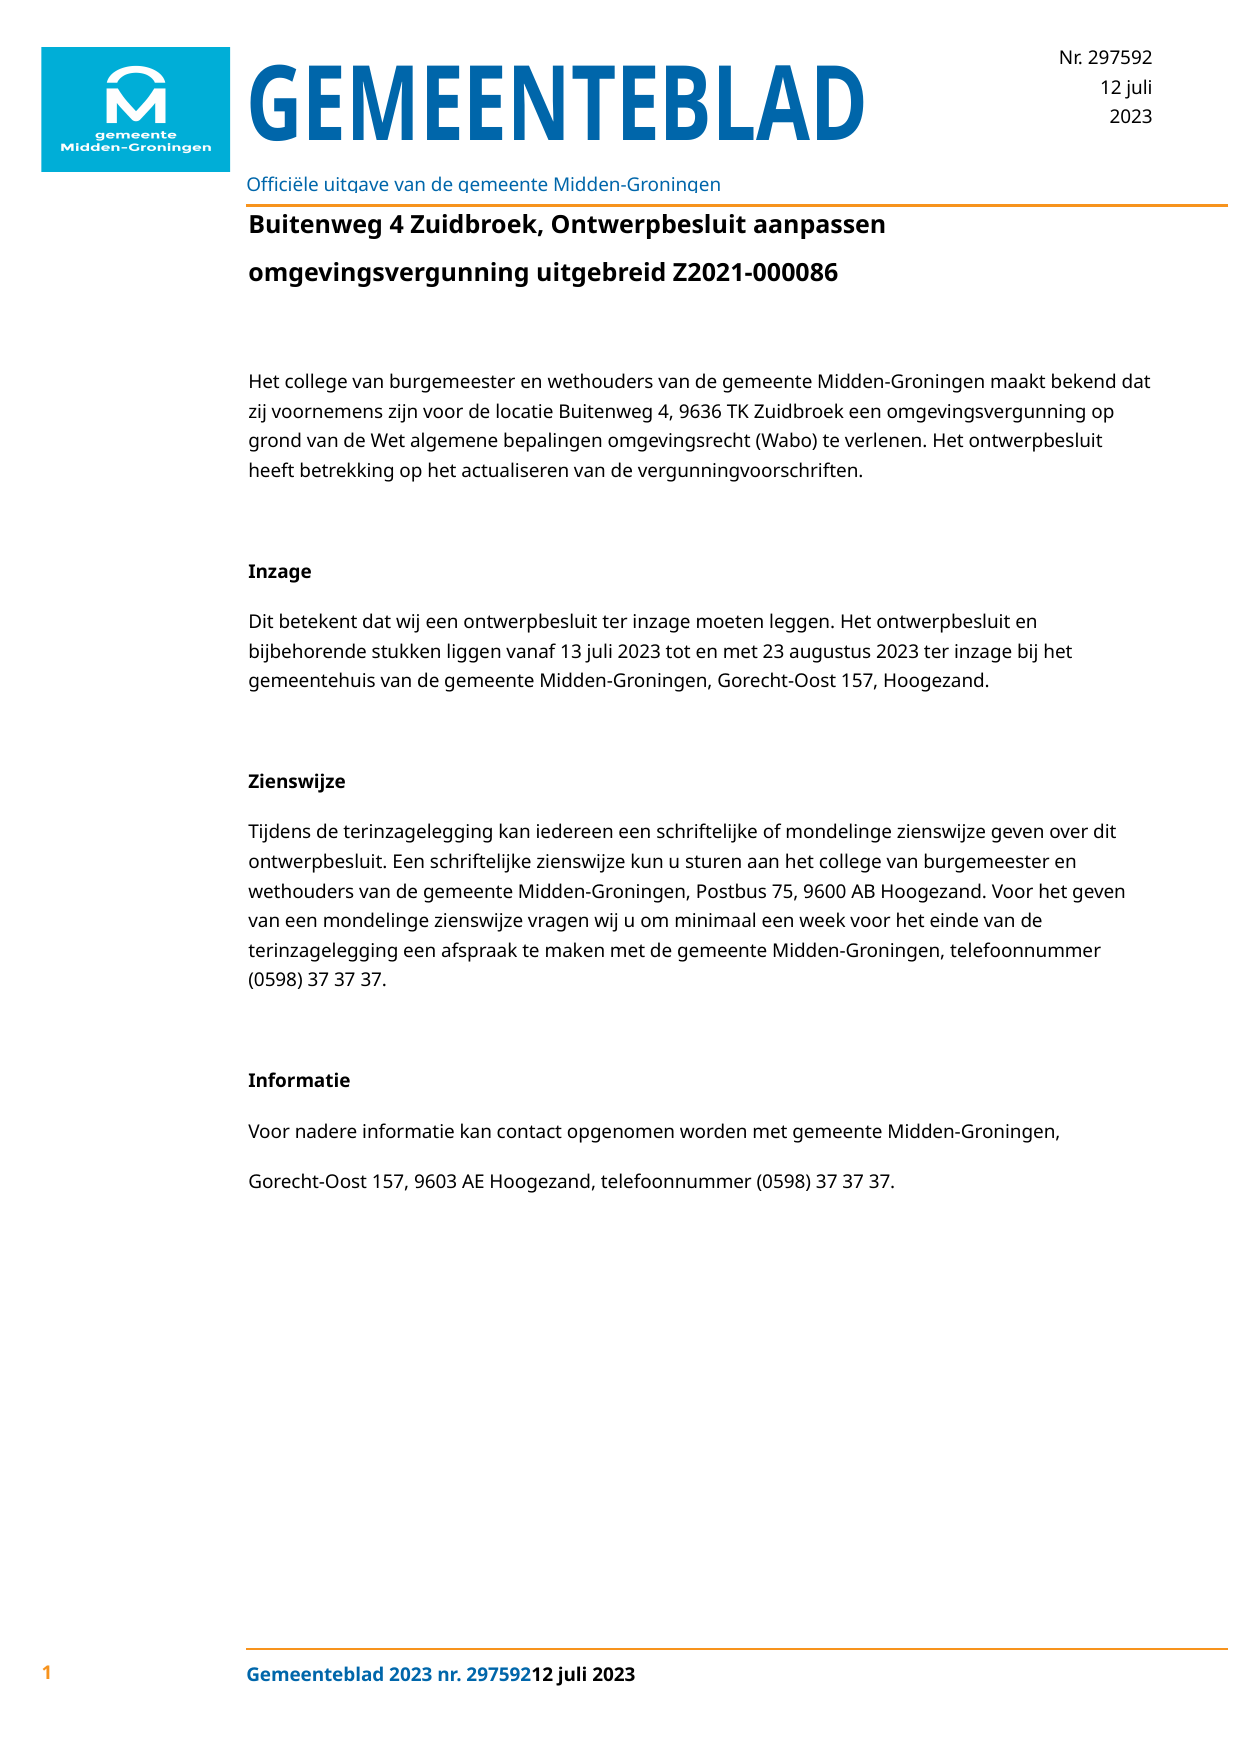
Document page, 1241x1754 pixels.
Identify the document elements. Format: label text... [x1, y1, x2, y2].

picture [108, 66, 164, 82]
text Voor nadere informatie kan contact opgenomen worden met gemeente Midden-Groningen, [248, 1118, 1152, 1144]
picture [184, 146, 190, 153]
text Het college van burgemeester en wethouders van de gemeente Midden-Groningen maakt bekend dat zij voornemens zijn voor de locatie Buitenweg 4, 9636 TK Zuidbroek een omgevingsvergunning op grond van de Wet algemene bepalingen omgevingsrecht (Wabo) te verlenen. Het ontwerpbesluit heeft betrekking op het actualiseren van de vergunningvoorschriften. [248, 368, 1152, 483]
text Dit betekent dat wij een ontwerpbesluit ter inzage moeten leggen. Het ontwerpbesluit en bijbehorende stukken liggen vanaf 13 juli 2023 tot en met 23 augustus 2023 ter inzage bij het gemeentehuis van de gemeente Midden-Groningen, Gorecht-Oost 157, Hoogezand. [248, 608, 1152, 693]
text Informatie [248, 1067, 1152, 1093]
text Zienswijze [248, 768, 1152, 794]
text Inzage [248, 558, 1152, 584]
text Tijdens de terinzagelegging kan iedereen een schriftelijke of mondelinge zienswijze geven over dit ontwerpbesluit. Een schriftelijke zienswijze kun u sturen aan het college van burgemeester en wethouders van de gemeente Midden-Groningen, Postbus 75, 9600 AB Hoogezand. Voor het geven van een mondelinge zienswijze vragen wij u om minimaal een week voor het einde van de terinzagelegging een afspraak te maken met de gemeente Midden-Groningen, telefoonnummer (0598) 37 37 37. [248, 819, 1152, 992]
text Buitenweg 4 Zuidbroek, Ontwerpbesluit aanpassen omgevingsvergunning uitgebreid Z2021-000086 [248, 207, 1152, 288]
picture [107, 89, 165, 122]
text Gorecht-Oost 157, 9603 AE Hoogezand, telefoonnummer (0598) 37 37 37. [248, 1168, 1152, 1194]
